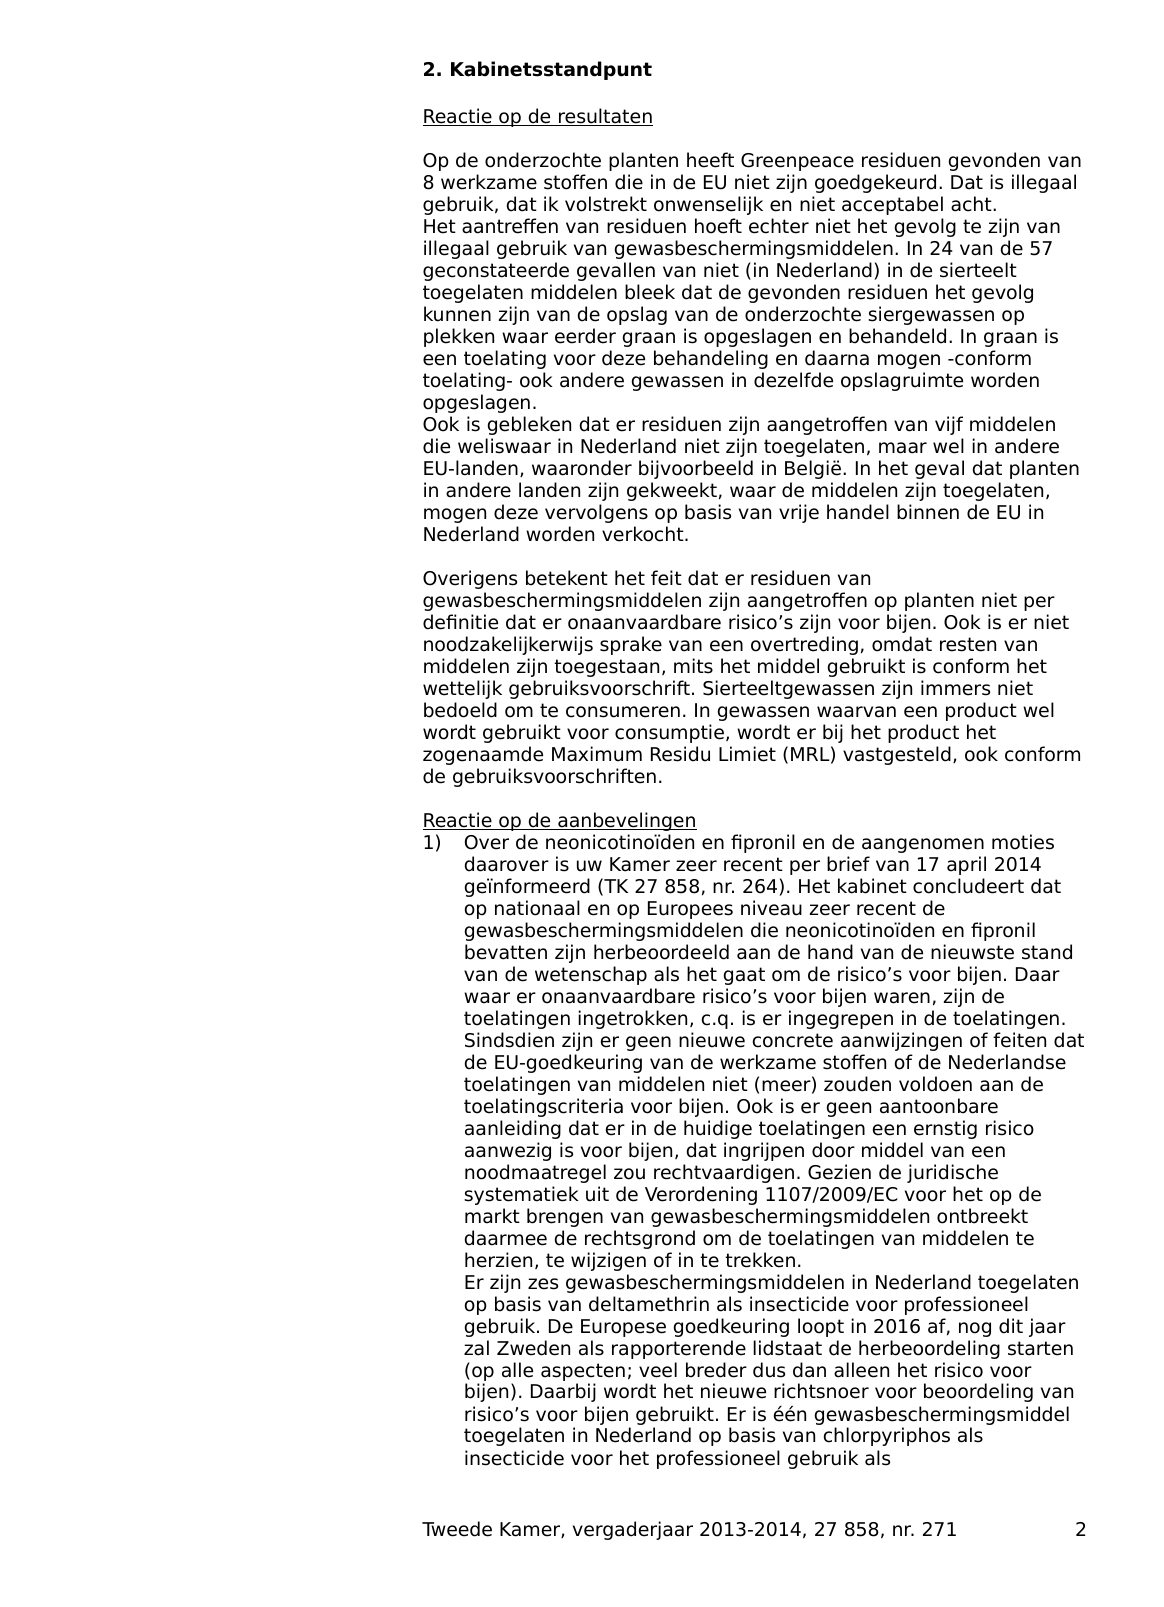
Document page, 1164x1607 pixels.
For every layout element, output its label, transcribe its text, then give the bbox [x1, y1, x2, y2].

text Op de onderzochte planten heeft Greenpeace residuen gevonden van 8 werkzame stoffen die in de EU niet zijn goedgekeurd. Dat is illegaal gebruik, dat ik volstrekt onwenselijk en niet acceptabel acht. [422, 150, 1087, 216]
text Het aantreffen van residuen hoeft echter niet het gevolg te zijn van illegaal gebruik van gewasbeschermingsmiddelen. In 24 van de 57 geconstateerde gevallen van niet (in Nederland) in de sierteelt toegelaten middelen bleek dat de gevonden residuen het gevolg kunnen zijn van de opslag van de onderzochte siergewassen op plekken waar eerder graan is opgeslagen en behandeld. In graan is een toelating voor deze behandeling en daarna mogen -conform toelating- ook andere gewassen in dezelfde opslagruimte worden opgeslagen. [422, 216, 1087, 414]
subtitle Reactie op de resultaten [422, 106, 1087, 128]
text Er zijn zes gewasbeschermingsmiddelen in Nederland toegelaten op basis van deltamethrin als insecticide voor professioneel gebruik. De Europese goedkeuring loopt in 2016 af, nog dit jaar zal Zweden als rapporterende lidstaat de herbeoordeling starten (op alle aspecten; veel breder dus dan alleen het risico voor bijen). Daarbij wordt het nieuwe richtsnoer voor beoordeling van risico’s voor bijen gebruikt. Er is één gewasbeschermingsmiddel toegelaten in Nederland op basis van chlorpyriphos als insecticide voor het professioneel gebruik als [464, 1272, 1087, 1469]
text 1) Over de neonicotinoïden en fipronil en de aangenomen moties daarover is uw Kamer zeer recent per brief van 17 april 2014 geïnformeerd (TK 27 858, nr. 264). Het kabinet concludeert dat op nationaal en op Europees niveau zeer recent de gewasbeschermingsmiddelen die neonicotinoïden en fipronil bevatten zijn herbeoordeeld aan de hand van de nieuwste stand van de wetenschap als het gaat om de risico’s voor bijen. Daar waar er onaanvaardbare risico’s voor bijen waren, zijn de toelatingen ingetrokken, c.q. is er ingegrepen in de toelatingen. Sindsdien zijn er geen nieuwe concrete aanwijzingen of feiten dat de EU-goedkeuring van de werkzame stoffen of de Nederlandse toelatingen van middelen niet (meer) zouden voldoen aan de toelatingscriteria voor bijen. Ook is er geen aantoonbare aanleiding dat er in de huidige toelatingen een ernstig risico aanwezig is voor bijen, dat ingrijpen door middel van een noodmaatregel zou rechtvaardigen. Gezien de juridische systematiek uit de Verordening 1107/2009/EC voor het op de markt brengen van gewasbeschermingsmiddelen ontbreekt daarmee de rechtsgrond om de toelatingen van middelen te herzien, te wijzigen of in te trekken. [422, 832, 1087, 1272]
text Overigens betekent het feit dat er residuen van gewasbeschermingsmiddelen zijn aangetroffen op planten niet per definitie dat er onaanvaardbare risico’s zijn voor bijen. Ook is er niet noodzakelijkerwijs sprake van een overtreding, omdat resten van middelen zijn toegestaan, mits het middel gebruikt is conform het wettelijk gebruiksvoorschrift. Sierteeltgewassen zijn immers niet bedoeld om te consumeren. In gewassen waarvan een product wel wordt gebruikt voor consumptie, wordt er bij het product het zogenaamde Maximum Residu Limiet (MRL) vastgesteld, ook conform de gebruiksvoorschriften. [422, 568, 1087, 788]
subtitle Reactie op de aanbevelingen [422, 810, 1087, 832]
text Ook is gebleken dat er residuen zijn aangetroffen van vijf middelen die weliswaar in Nederland niet zijn toegelaten, maar wel in andere EU-landen, waaronder bijvoorbeeld in België. In het geval dat planten in andere landen zijn gekweekt, waar de middelen zijn toegelaten, mogen deze vervolgens op basis van vrije handel binnen de EU in Nederland worden verkocht. [422, 414, 1087, 546]
subtitle 2. Kabinetsstandpunt [422, 59, 1087, 81]
